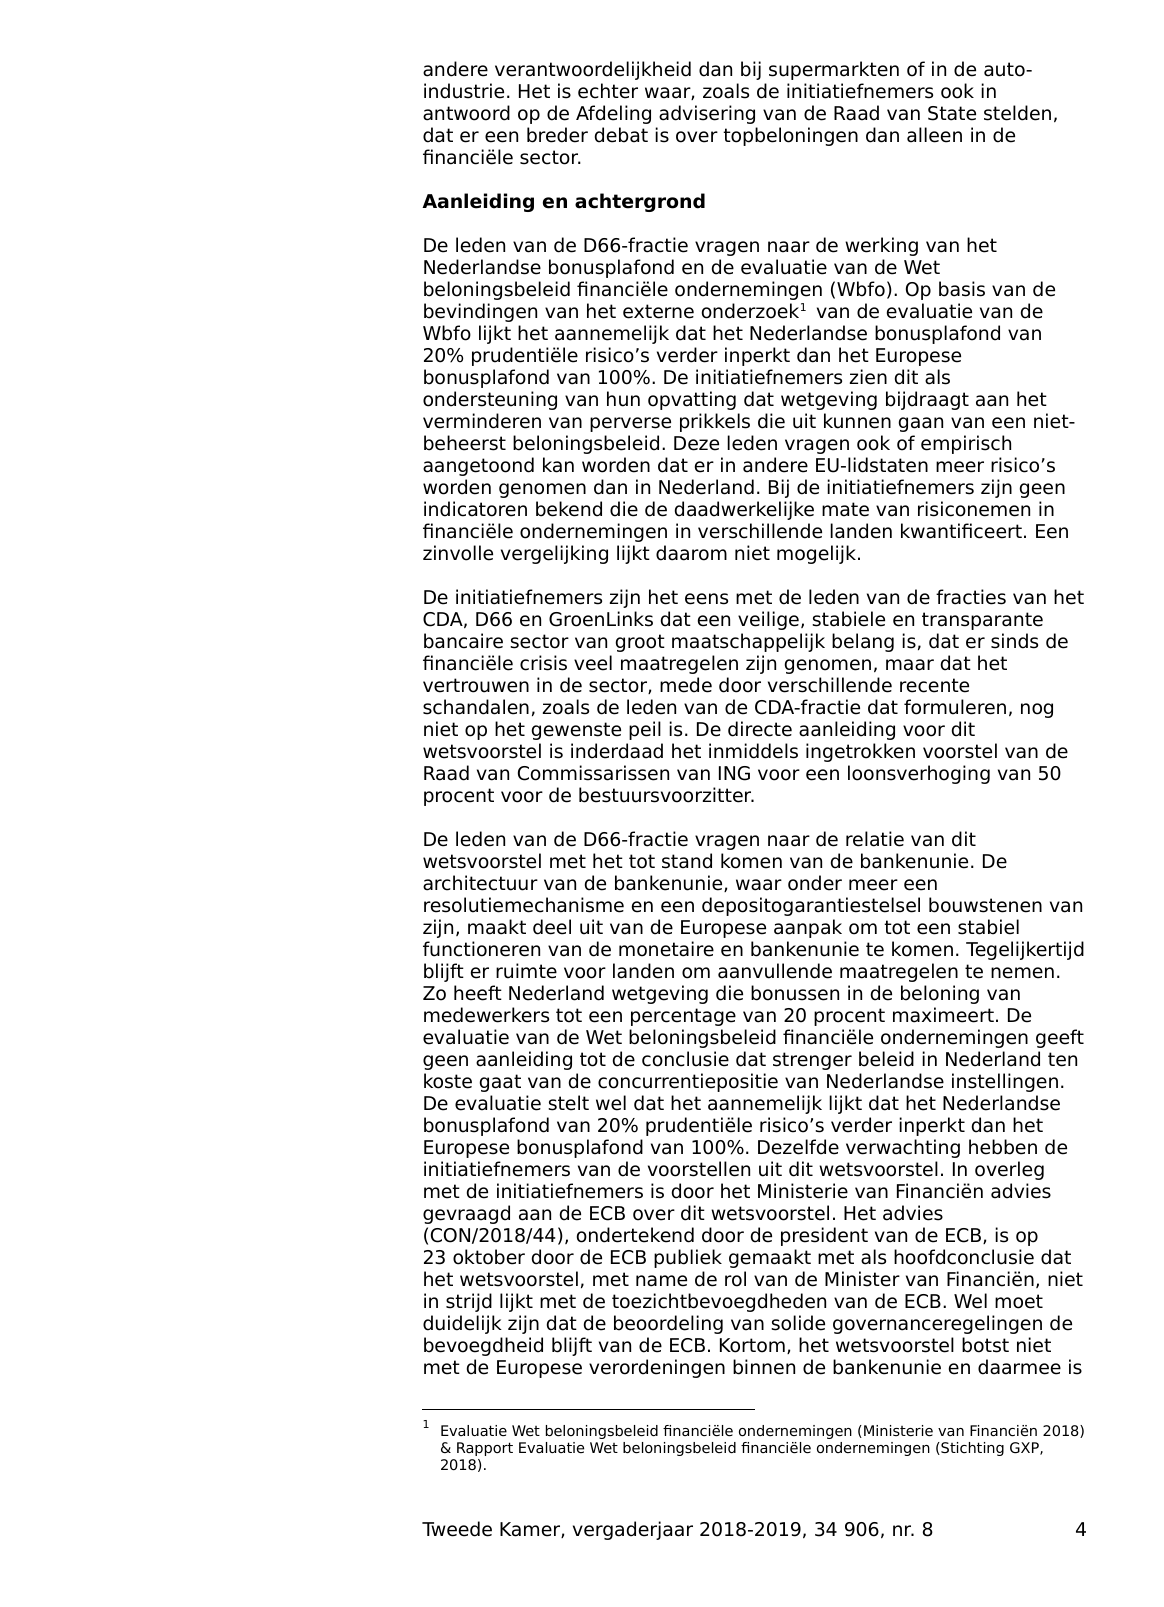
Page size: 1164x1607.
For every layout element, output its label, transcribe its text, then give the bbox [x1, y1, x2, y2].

text Evaluatie Wet beloningsbeleid financiële ondernemingen (Ministerie van Financiën 2018) & Rapport Evaluatie Wet beloningsbeleid financiële ondernemingen (Stichting GXP, 2018). [422, 1418, 1087, 1474]
text De leden van de D66-fractie vragen naar de werking van het Nederlandse bonusplafond en de evaluatie van de Wet beloningsbeleid financiële ondernemingen (Wbfo). Op basis van de bevindingen van het externe onderzoek van de evaluatie van de Wbfo lijkt het aannemelijk dat het Nederlandse bonusplafond van 20% prudentiële risico’s verder inperkt dan het Europese bonusplafond van 100%. De initiatiefnemers zien dit als ondersteuning van hun opvatting dat wetgeving bijdraagt aan het verminderen van perverse prikkels die uit kunnen gaan van een niet-beheerst beloningsbeleid. Deze leden vragen ook of empirisch aangetoond kan worden dat er in andere EU-lidstaten meer risico’s worden genomen dan in Nederland. Bij de initiatiefnemers zijn geen indicatoren bekend die de daadwerkelijke mate van risiconemen in financiële ondernemingen in verschillende landen kwantificeert. Een zinvolle vergelijking lijkt daarom niet mogelijk. [422, 235, 1087, 565]
text De leden van de D66-fractie vragen naar de relatie van dit wetsvoorstel met het tot stand komen van de bankenunie. De architectuur van de bankenunie, waar onder meer een resolutiemechanisme en een depositogarantiestelsel bouwstenen van zijn, maakt deel uit van de Europese aanpak om tot een stabiel functioneren van de monetaire en bankenunie te komen. Tegelijkertijd blijft er ruimte voor landen om aanvullende maatregelen te nemen. Zo heeft Nederland wetgeving die bonussen in de beloning van medewerkers tot een percentage van 20 procent maximeert. De evaluatie van de Wet beloningsbeleid financiële ondernemingen geeft geen aanleiding tot de conclusie dat strenger beleid in Nederland ten koste gaat van de concurrentiepositie van Nederlandse instellingen. De evaluatie stelt wel dat het aannemelijk lijkt dat het Nederlandse bonusplafond van 20% prudentiële risico’s verder inperkt dan het Europese bonusplafond van 100%. Dezelfde verwachting hebben de initiatiefnemers van de voorstellen uit dit wetsvoorstel. In overleg met de initiatiefnemers is door het Ministerie van Financiën advies gevraagd aan de ECB over dit wetsvoorstel. Het advies (CON/2018/44), ondertekend door de president van de ECB, is op 23 oktober door de ECB publiek gemaakt met als hoofdconclusie dat het wetsvoorstel, met name de rol van de Minister van Financiën, niet in strijd lijkt met de toezichtbevoegdheden van de ECB. Wel moet duidelijk zijn dat de beoordeling van solide governanceregelingen de bevoegdheid blijft van de ECB. Kortom, het wetsvoorstel botst niet met de Europese verordeningen binnen de bankenunie en daarmee is [422, 829, 1087, 1379]
text De initiatiefnemers zijn het eens met de leden van de fracties van het CDA, D66 en GroenLinks dat een veilige, stabiele en transparante bancaire sector van groot maatschappelijk belang is, dat er sinds de financiële crisis veel maatregelen zijn genomen, maar dat het vertrouwen in de sector, mede door verschillende recente schandalen, zoals de leden van de CDA-fractie dat formuleren, nog niet op het gewenste peil is. De directe aanleiding voor dit wetsvoorstel is inderdaad het inmiddels ingetrokken voorstel van de Raad van Commissarissen van ING voor een loonsverhoging van 50 procent voor de bestuursvoorzitter. [422, 587, 1087, 807]
text andere verantwoordelijkheid dan bij supermarkten of in de auto-industrie. Het is echter waar, zoals de initiatiefnemers ook in antwoord op de Afdeling advisering van de Raad van State stelden, dat er een breder debat is over topbeloningen dan alleen in de financiële sector. [422, 59, 1087, 169]
subtitle Aanleiding en achtergrond [422, 191, 1087, 213]
